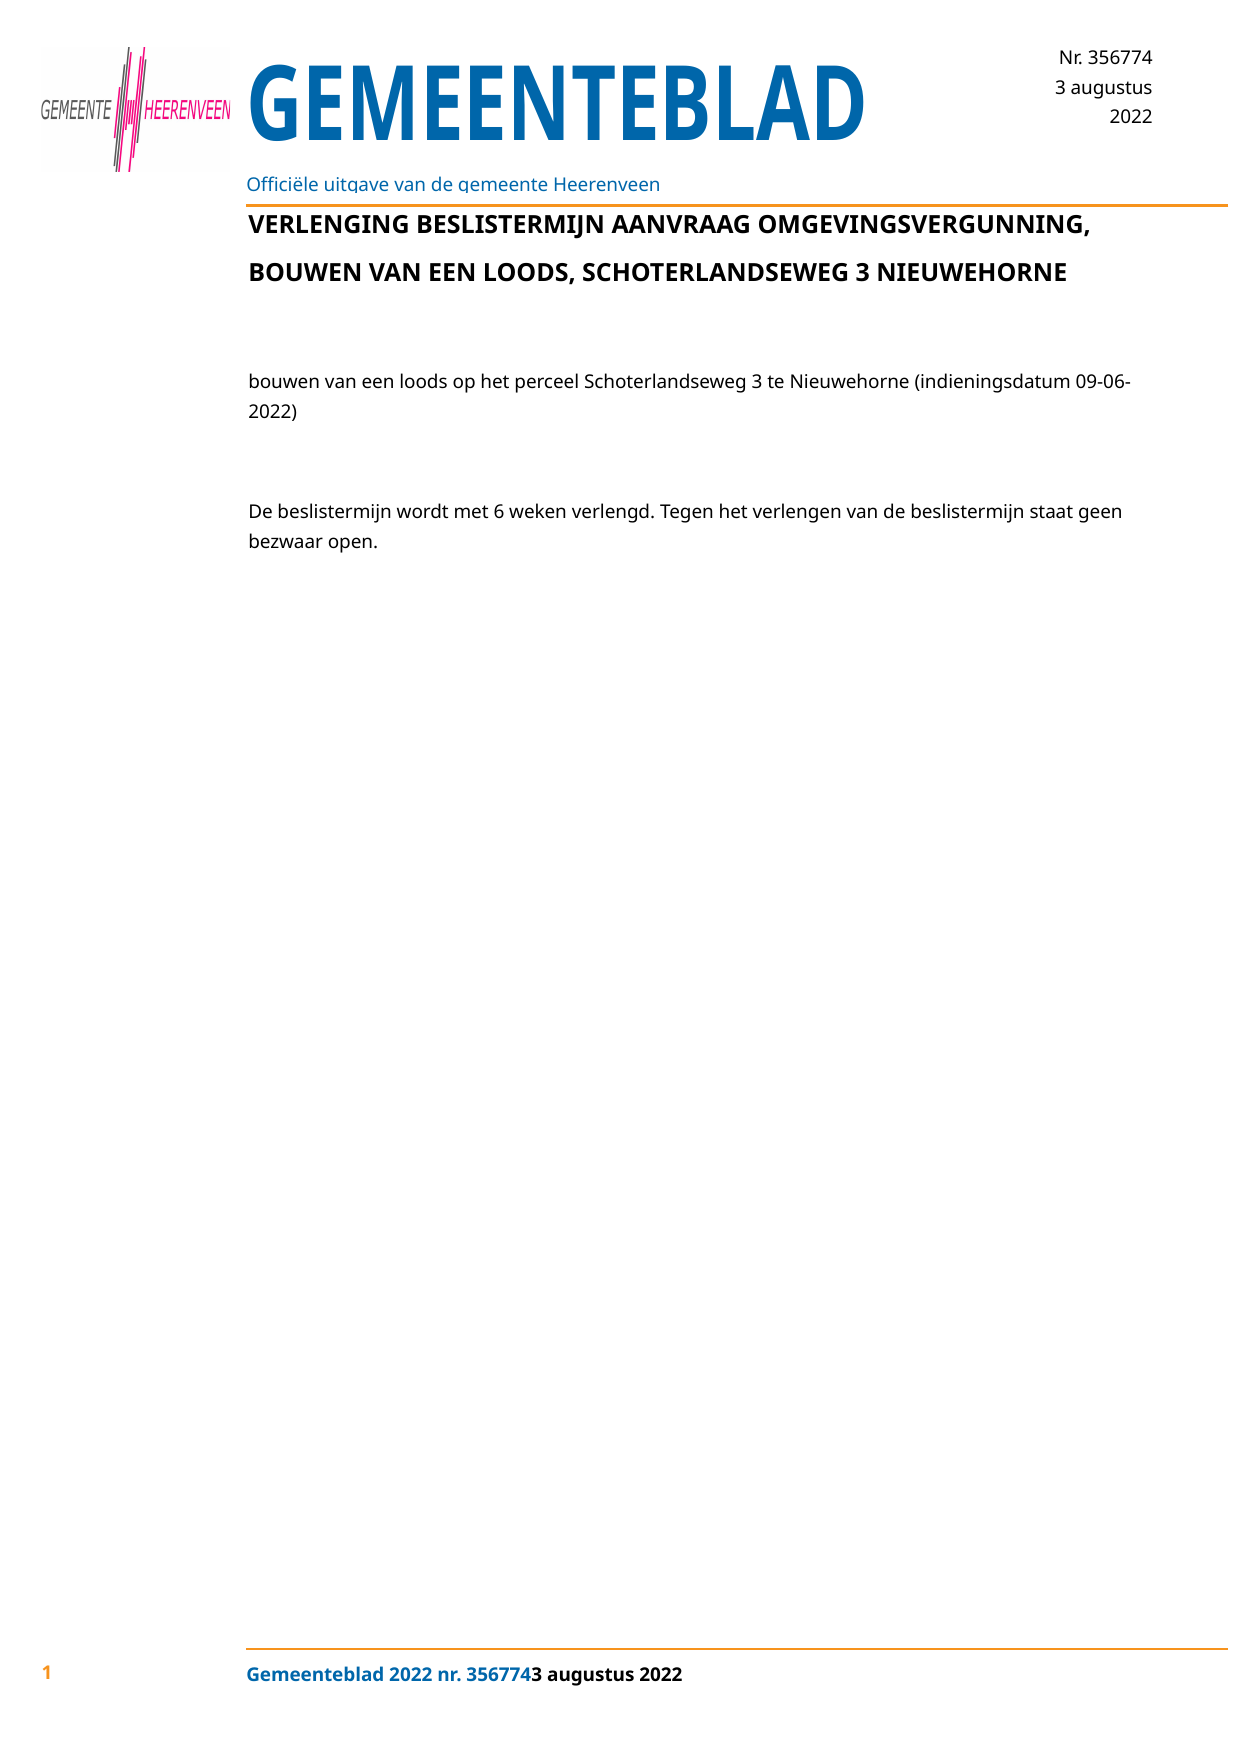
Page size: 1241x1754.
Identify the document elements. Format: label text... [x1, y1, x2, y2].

text bouwen van een loods op het perceel Schoterlandseweg 3 te Nieuwehorne (indieningsdatum 09-06-2022) [248, 368, 1152, 424]
text De beslistermijn wordt met 6 weken verlengd. Tegen het verlengen van de beslistermijn staat geen bezwaar open. [248, 499, 1152, 554]
picture [41, 47, 231, 172]
text VERLENGING BESLISTERMIJN AANVRAAG OMGEVINGSVERGUNNING, BOUWEN VAN EEN LOODS, SCHOTERLANDSEWEG 3 NIEUWEHORNE [248, 207, 1152, 288]
